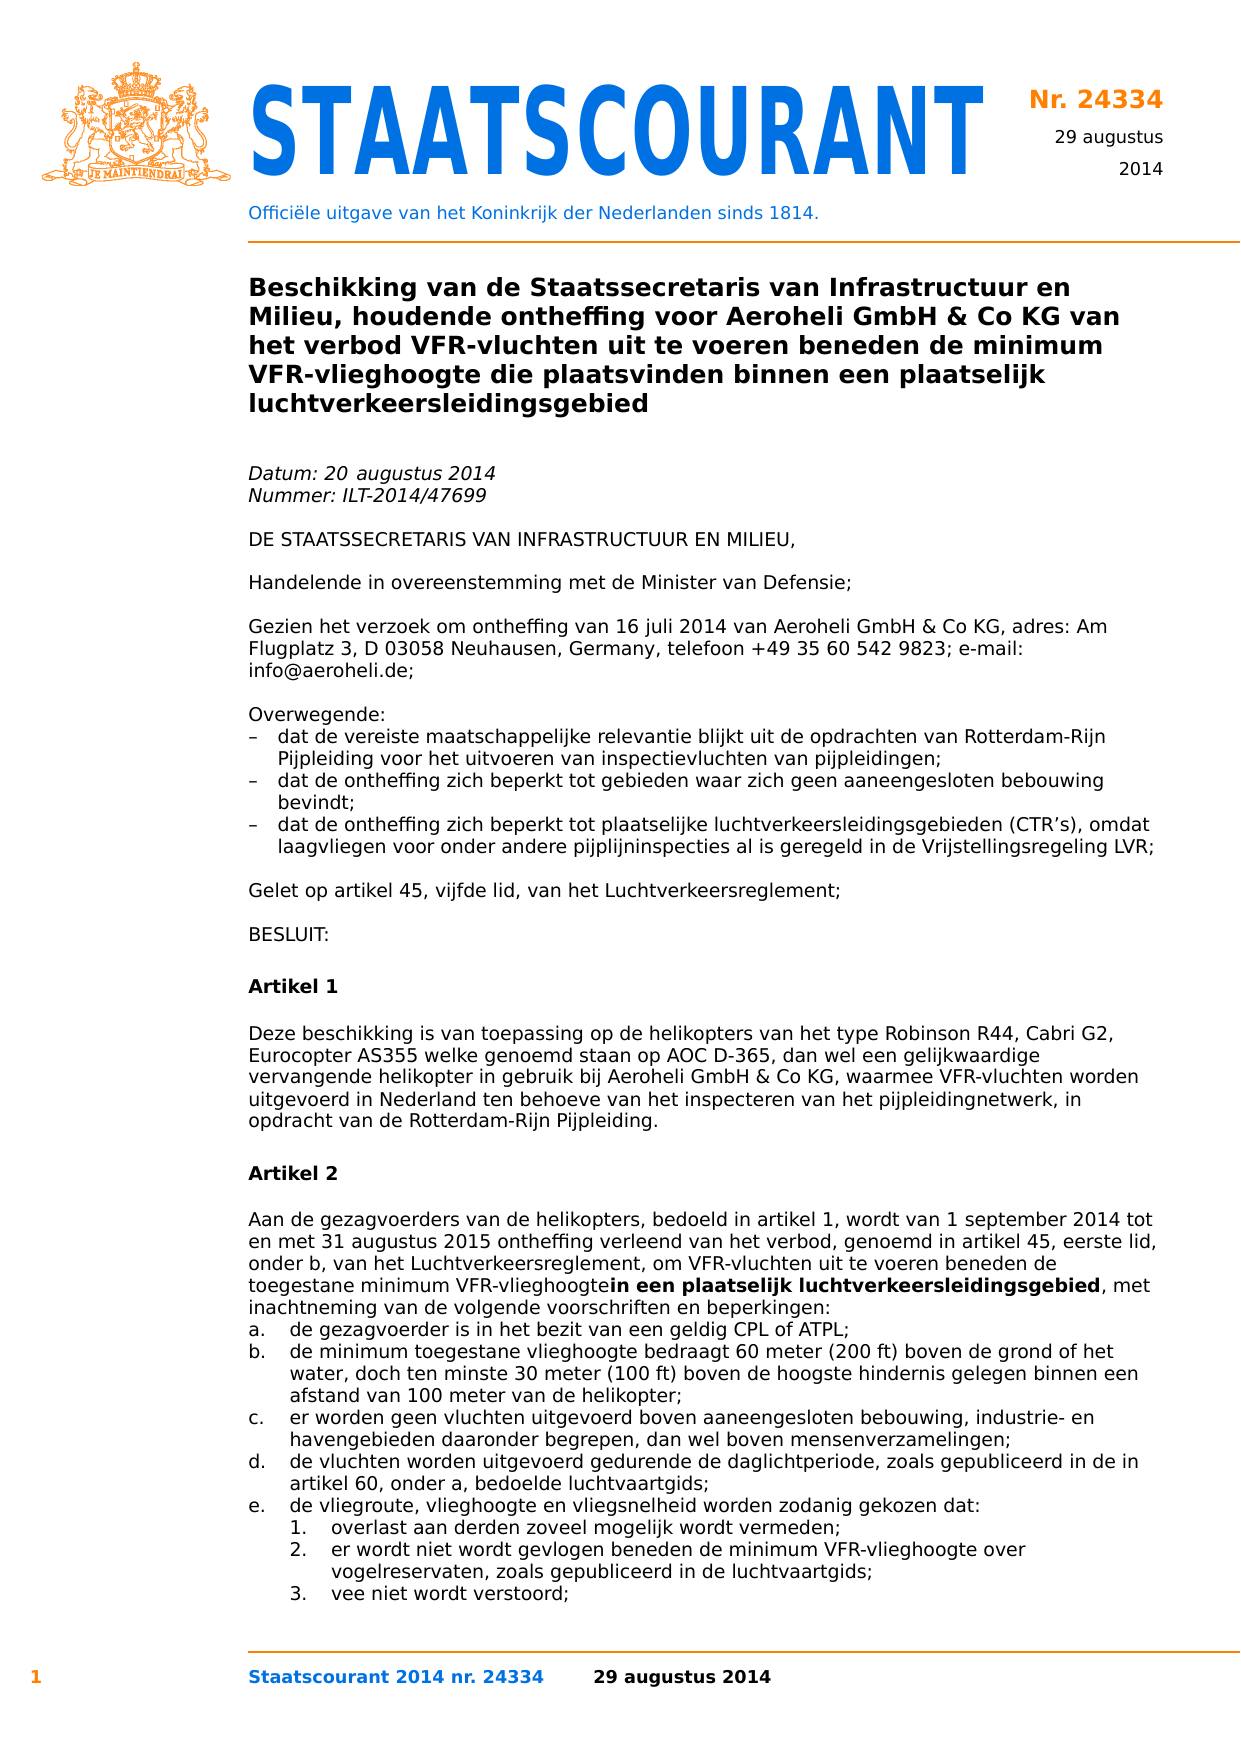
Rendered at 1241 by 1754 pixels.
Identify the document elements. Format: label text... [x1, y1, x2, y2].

text DE STAATSSECRETARIS VAN INFRASTRUCTUUR EN MILIEU, [248, 528, 1163, 550]
subtitle Beschikking van de Staatssecretaris van Infrastructuur en Milieu, houdende ontheffing voor Aeroheli GmbH & Co KG van het verbod VFR-vluchten uit te voeren beneden de minimum VFR-vlieghoogte die plaatsvinden binnen een plaatselijk luchtverkeersleidingsgebied [248, 273, 1163, 419]
text Handelende in overeenstemming met de Minister van Defensie; [248, 572, 1163, 594]
table_cell 29 augustus [998, 121, 1240, 153]
text – dat de ontheffing zich beperkt tot gebieden waar zich geen aaneengesloten bebouwing bevindt; [248, 770, 1163, 814]
text BESLUIT: [248, 923, 1163, 946]
text c. er worden geen vluchten uitgevoerd boven aaneengesloten bebouwing, industrie- en havengebieden daaronder begrepen, dan wel boven mensenverzamelingen; [248, 1407, 1163, 1451]
text – dat de ontheffing zich beperkt tot plaatselijke luchtverkeersleidingsgebieden (CTR’s), omdat laagvliegen voor onder andere pijplijninspecties al is geregeld in de Vrijstellingsregeling LVR; [248, 814, 1163, 858]
text 2. er wordt niet wordt gevlogen beneden de minimum VFR-vlieghoogte over vogelreservaten, zoals gepubliceerd in de luchtvaartgids; [289, 1539, 1163, 1583]
text d. de vluchten worden uitgevoerd gedurende de daglichtperiode, zoals gepubliceerd in de in artikel 60, onder a, bedoelde luchtvaartgids; [248, 1451, 1163, 1495]
text Nummer: ILT-2014/47699 [248, 484, 1163, 507]
subtitle Artikel 1 [248, 976, 1163, 997]
subtitle Artikel 2 [248, 1162, 1163, 1184]
table_cell 2014 [998, 153, 1240, 203]
text Aan de gezagvoerders van de helikopters, bedoeld in artikel 1, wordt van 1 september 2014 tot en met 31 augustus 2015 ontheffing verleend van het verbod, genoemd in artikel 45, eerste lid, onder b, van het Luchtverkeersreglement, om VFR-vluchten uit te voeren beneden de toegestane minimum VFR-vlieghoogtein een plaatselijk luchtverkeersleidingsgebied, met inachtneming van de volgende voorschriften en beperkingen: [248, 1209, 1163, 1319]
text Gelet op artikel 45, vijfde lid, van het Luchtverkeersreglement; [248, 880, 1163, 902]
text a. de gezagvoerder is in het bezit van een geldig CPL of ATPL; [248, 1319, 1163, 1341]
text 3. vee niet wordt verstoord; [289, 1583, 1163, 1605]
picture [41, 62, 231, 186]
text Gezien het verzoek om ontheffing van 16 juli 2014 van Aeroheli GmbH & Co KG, adres: Am Flugplatz 3, D 03058 Neuhausen, Germany, telefoon +49 35 60 542 9823; e-mail: info@aeroheli.de; [248, 616, 1163, 682]
text Datum: 20 augustus 2014 [248, 463, 1163, 484]
table_header STAATSCOURANT [248, 62, 998, 203]
text e. de vliegroute, vlieghoogte en vliegsnelheid worden zodanig gekozen dat: [248, 1495, 1163, 1517]
table_header [25, 62, 248, 241]
text 1. overlast aan derden zoveel mogelijk wordt vermeden; [289, 1517, 1163, 1539]
text – dat de vereiste maatschappelijke relevantie blijkt uit de opdrachten van Rotterdam-Rijn Pijpleiding voor het uitvoeren van inspectievluchten van pijpleidingen; [248, 726, 1163, 770]
text b. de minimum toegestane vlieghoogte bedraagt 60 meter (200 ft) boven de grond of het water, doch ten minste 30 meter (100 ft) boven de hoogste hindernis gelegen binnen een afstand van 100 meter van de helikopter; [248, 1341, 1163, 1407]
text Deze beschikking is van toepassing op de helikopters van het type Robinson R44, Cabri G2, Eurocopter AS355 welke genoemd staan op AOC D-365, dan wel een gelijkwaardige vervangende helikopter in gebruik bij Aeroheli GmbH & Co KG, waarmee VFR-vluchten worden uitgevoerd in Nederland ten behoeve van het inspecteren van het pijpleidingnetwerk, in opdracht van de Rotterdam-Rijn Pijpleiding. [248, 1022, 1163, 1132]
table_cell Officiële uitgave van het Koninkrijk der Nederlanden sinds 1814. [248, 203, 1240, 241]
table_header Nr. 24334 [998, 62, 1240, 121]
text Overwegende: [248, 704, 1163, 726]
